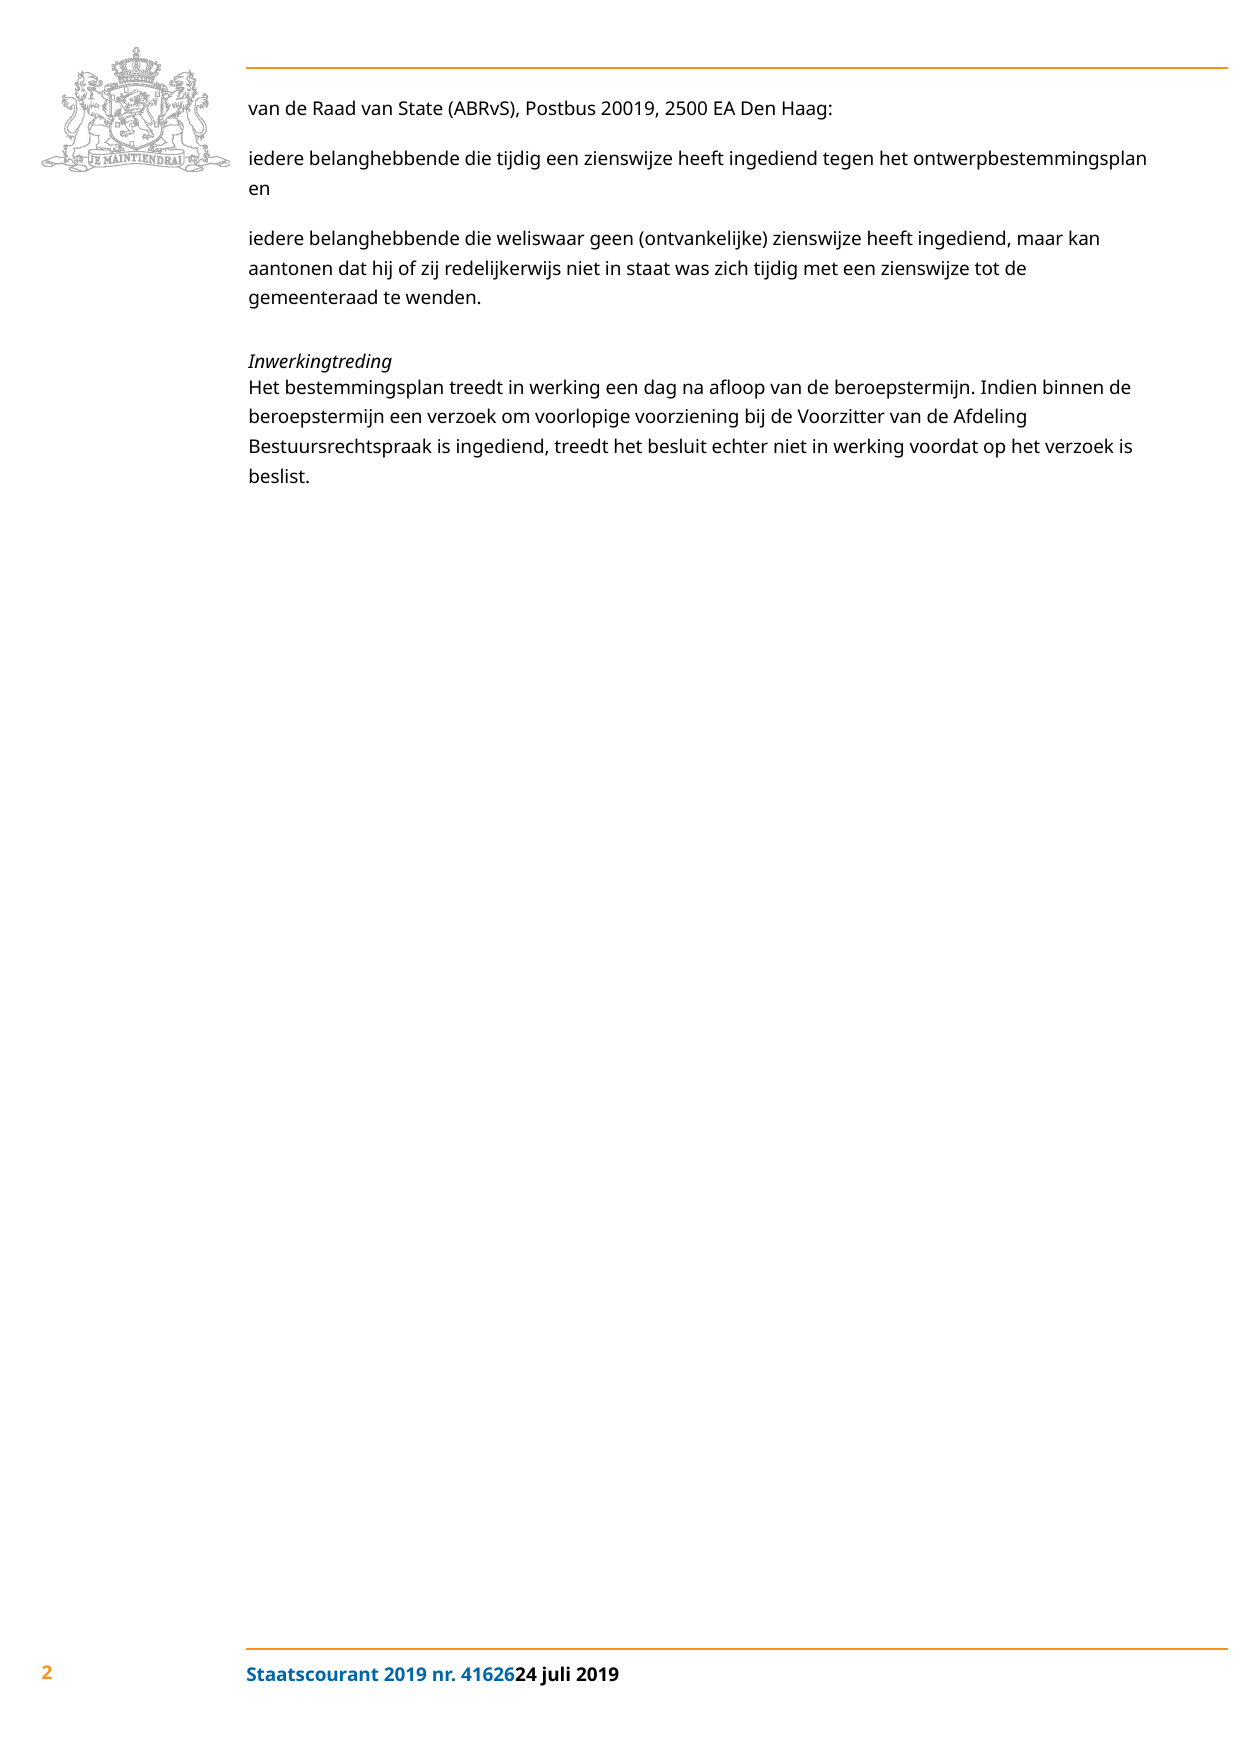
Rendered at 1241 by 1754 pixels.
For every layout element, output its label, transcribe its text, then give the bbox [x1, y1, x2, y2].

text Inwerkingtreding [248, 348, 1152, 374]
text iedere belanghebbende die weliswaar geen (ontvankelijke) zienswijze heeft ingediend, maar kan aantonen dat hij of zij redelijkerwijs niet in staat was zich tijdig met een zienswijze tot de gemeenteraad te wenden. [248, 225, 1152, 310]
picture [41, 47, 231, 172]
text van de Raad van State (ABRvS), Postbus 20019, 2500 EA Den Haag: [248, 95, 1152, 121]
text Het bestemmingsplan treedt in werking een dag na afloop van de beroepstermijn. Indien binnen de beroepstermijn een verzoek om voorlopige voorziening bij de Voorzitter van de Afdeling Bestuursrechtspraak is ingediend, treedt het besluit echter niet in werking voordat op het verzoek is beslist. [248, 374, 1152, 488]
text iedere belanghebbende die tijdig een zienswijze heeft ingediend tegen het ontwerpbestemmingsplan en [248, 145, 1152, 201]
